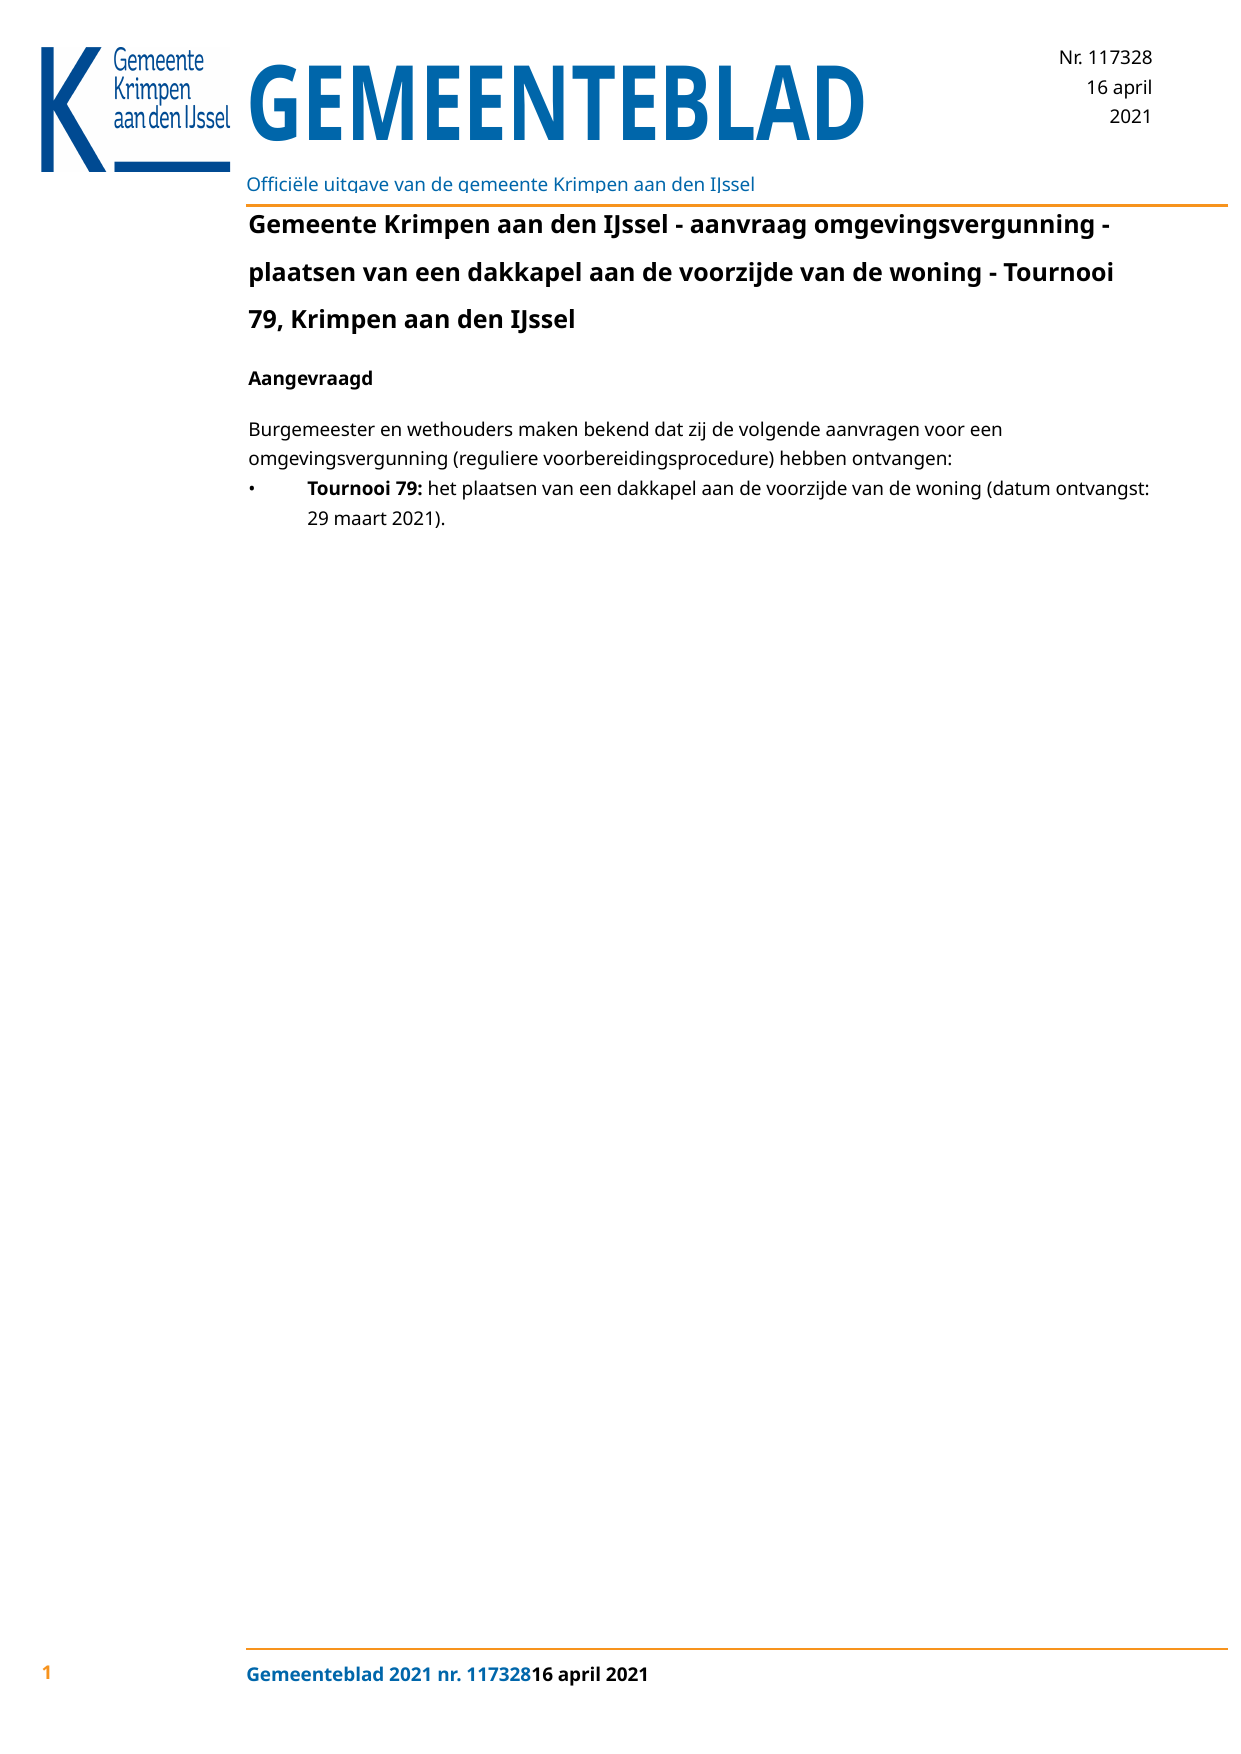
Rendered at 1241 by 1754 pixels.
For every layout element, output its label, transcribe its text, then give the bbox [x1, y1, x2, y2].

text Aangevraagd [248, 366, 1152, 391]
text Burgemeester en wethouders maken bekend dat zij de volgende aanvragen voor een omgevingsvergunning (reguliere voorbereidingsprocedure) hebben ontvangen: [248, 416, 1152, 471]
list Tournooi 79: het plaatsen van een dakkapel aan de voorzijde van de woning (datum ontvangst: 29 maart 2021). [248, 475, 1152, 530]
text Gemeente Krimpen aan den IJssel - aanvraag omgevingsvergunning - plaatsen van een dakkapel aan de voorzijde van de woning - Tournooi 79, Krimpen aan den IJssel [248, 207, 1152, 336]
picture [41, 47, 231, 172]
